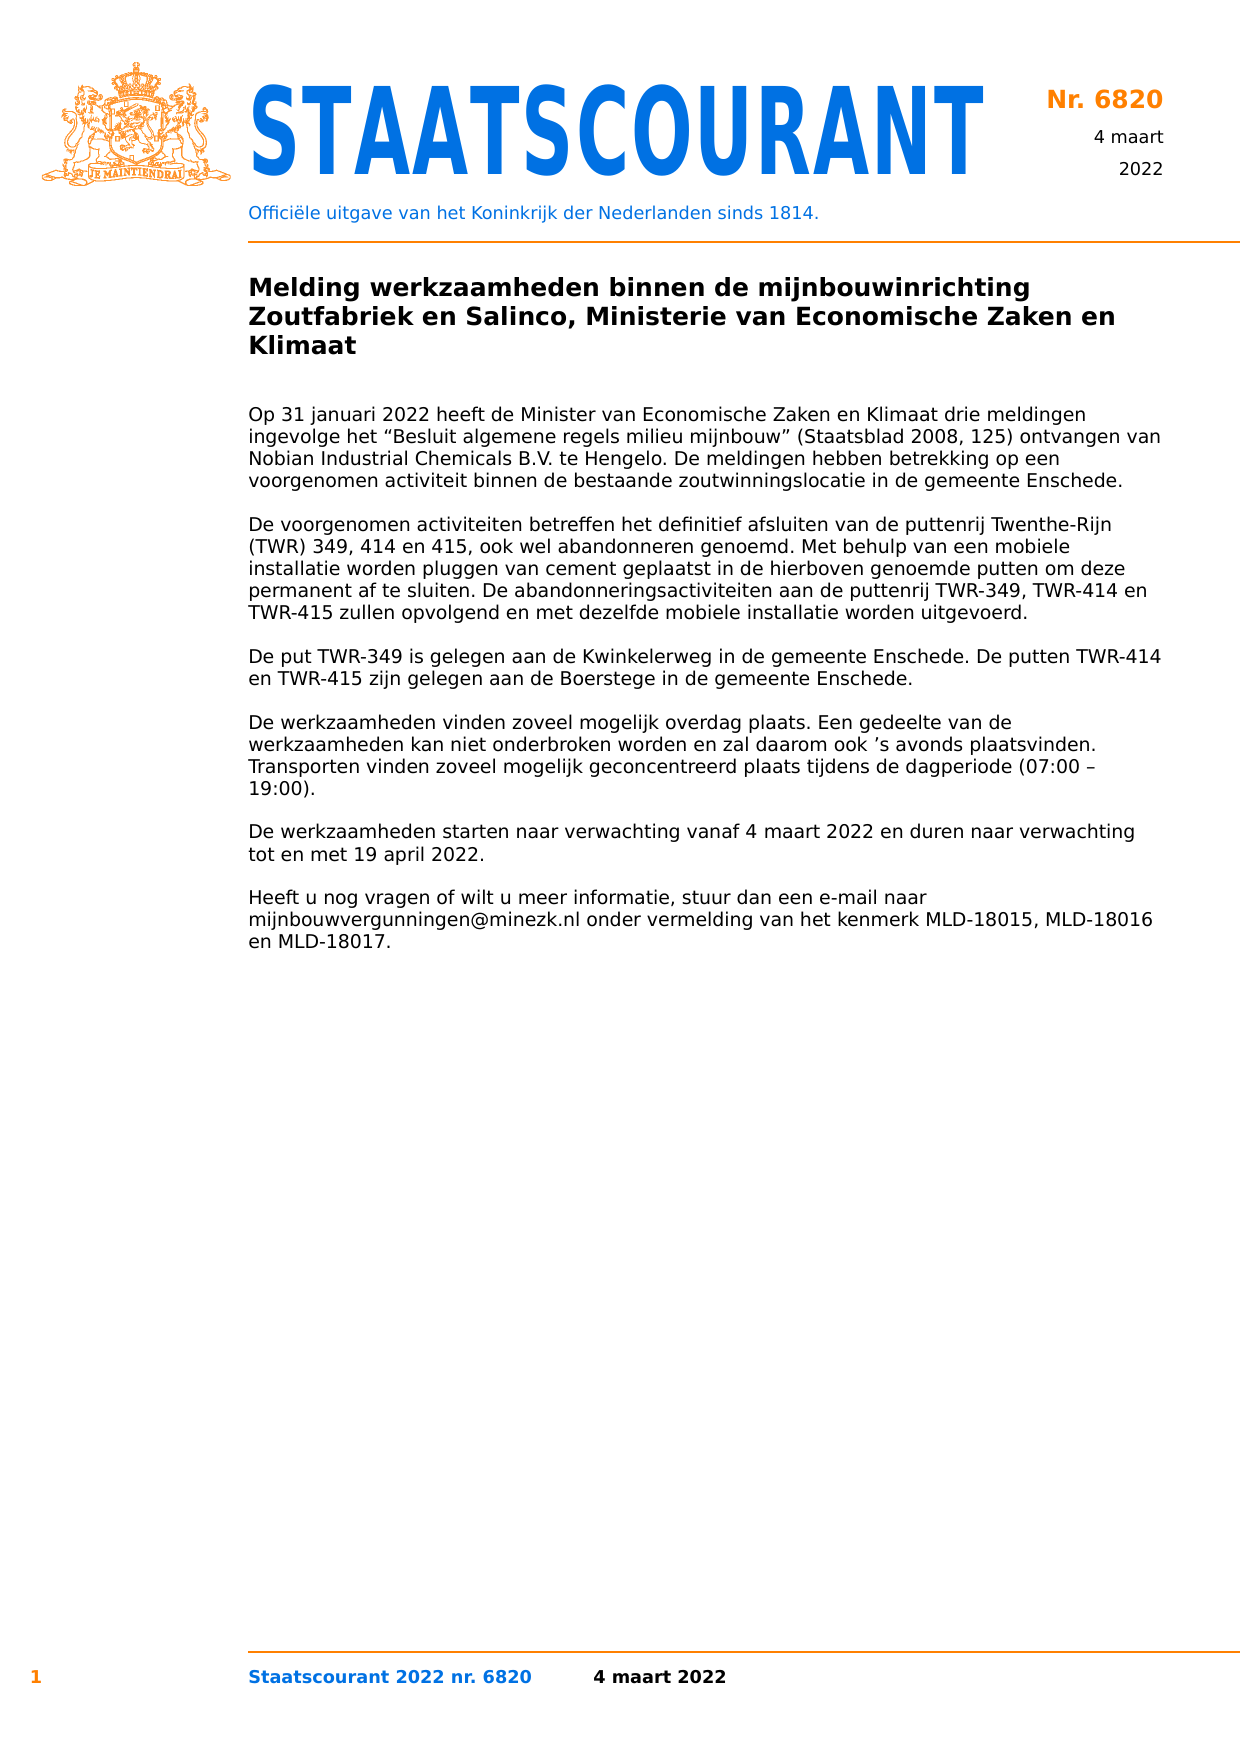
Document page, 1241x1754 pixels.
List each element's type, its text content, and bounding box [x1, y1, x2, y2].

text De voorgenomen activiteiten betreffen het definitief afsluiten van de puttenrij Twenthe-Rijn (TWR) 349, 414 en 415, ook wel abandonneren genoemd. Met behulp van een mobiele installatie worden pluggen van cement geplaatst in de hierboven genoemde putten om deze permanent af te sluiten. De abandonneringsactiviteiten aan de puttenrij TWR-349, TWR-414 en TWR-415 zullen opvolgend en met dezelfde mobiele installatie worden uitgevoerd. [248, 514, 1163, 624]
table_cell 2022 [998, 153, 1240, 203]
table_header [25, 62, 248, 241]
table_header Nr. 6820 [998, 62, 1240, 121]
text De werkzaamheden vinden zoveel mogelijk overdag plaats. Een gedeelte van de werkzaamheden kan niet onderbroken worden en zal daarom ook ’s avonds plaatsvinden. Transporten vinden zoveel mogelijk geconcentreerd plaats tijdens de dagperiode (07:00 – 19:00). [248, 712, 1163, 799]
text De put TWR-349 is gelegen aan de Kwinkelerweg in de gemeente Enschede. De putten TWR-414 en TWR-415 zijn gelegen aan de Boerstege in de gemeente Enschede. [248, 646, 1163, 690]
text Heeft u nog vragen of wilt u meer informatie, stuur dan een e-mail naar mijnbouwvergunningen@minezk.nl onder vermelding van het kenmerk MLD-18015, MLD-18016 en MLD-18017. [248, 887, 1163, 953]
text Op 31 januari 2022 heeft de Minister van Economische Zaken en Klimaat drie meldingen ingevolge het “Besluit algemene regels milieu mijnbouw” (Staatsblad 2008, 125) ontvangen van Nobian Industrial Chemicals B.V. te Hengelo. De meldingen hebben betrekking op een voorgenomen activiteit binnen de bestaande zoutwinningslocatie in de gemeente Enschede. [248, 404, 1163, 492]
table_header STAATSCOURANT [248, 62, 998, 203]
text De werkzaamheden starten naar verwachting vanaf 4 maart 2022 en duren naar verwachting tot en met 19 april 2022. [248, 821, 1163, 865]
picture [41, 62, 231, 186]
table_cell Officiële uitgave van het Koninkrijk der Nederlanden sinds 1814. [248, 203, 1240, 241]
subtitle Melding werkzaamheden binnen de mijnbouwinrichting Zoutfabriek en Salinco, Ministerie van Economische Zaken en Klimaat [248, 273, 1163, 361]
table_cell 4 maart [998, 121, 1240, 153]
